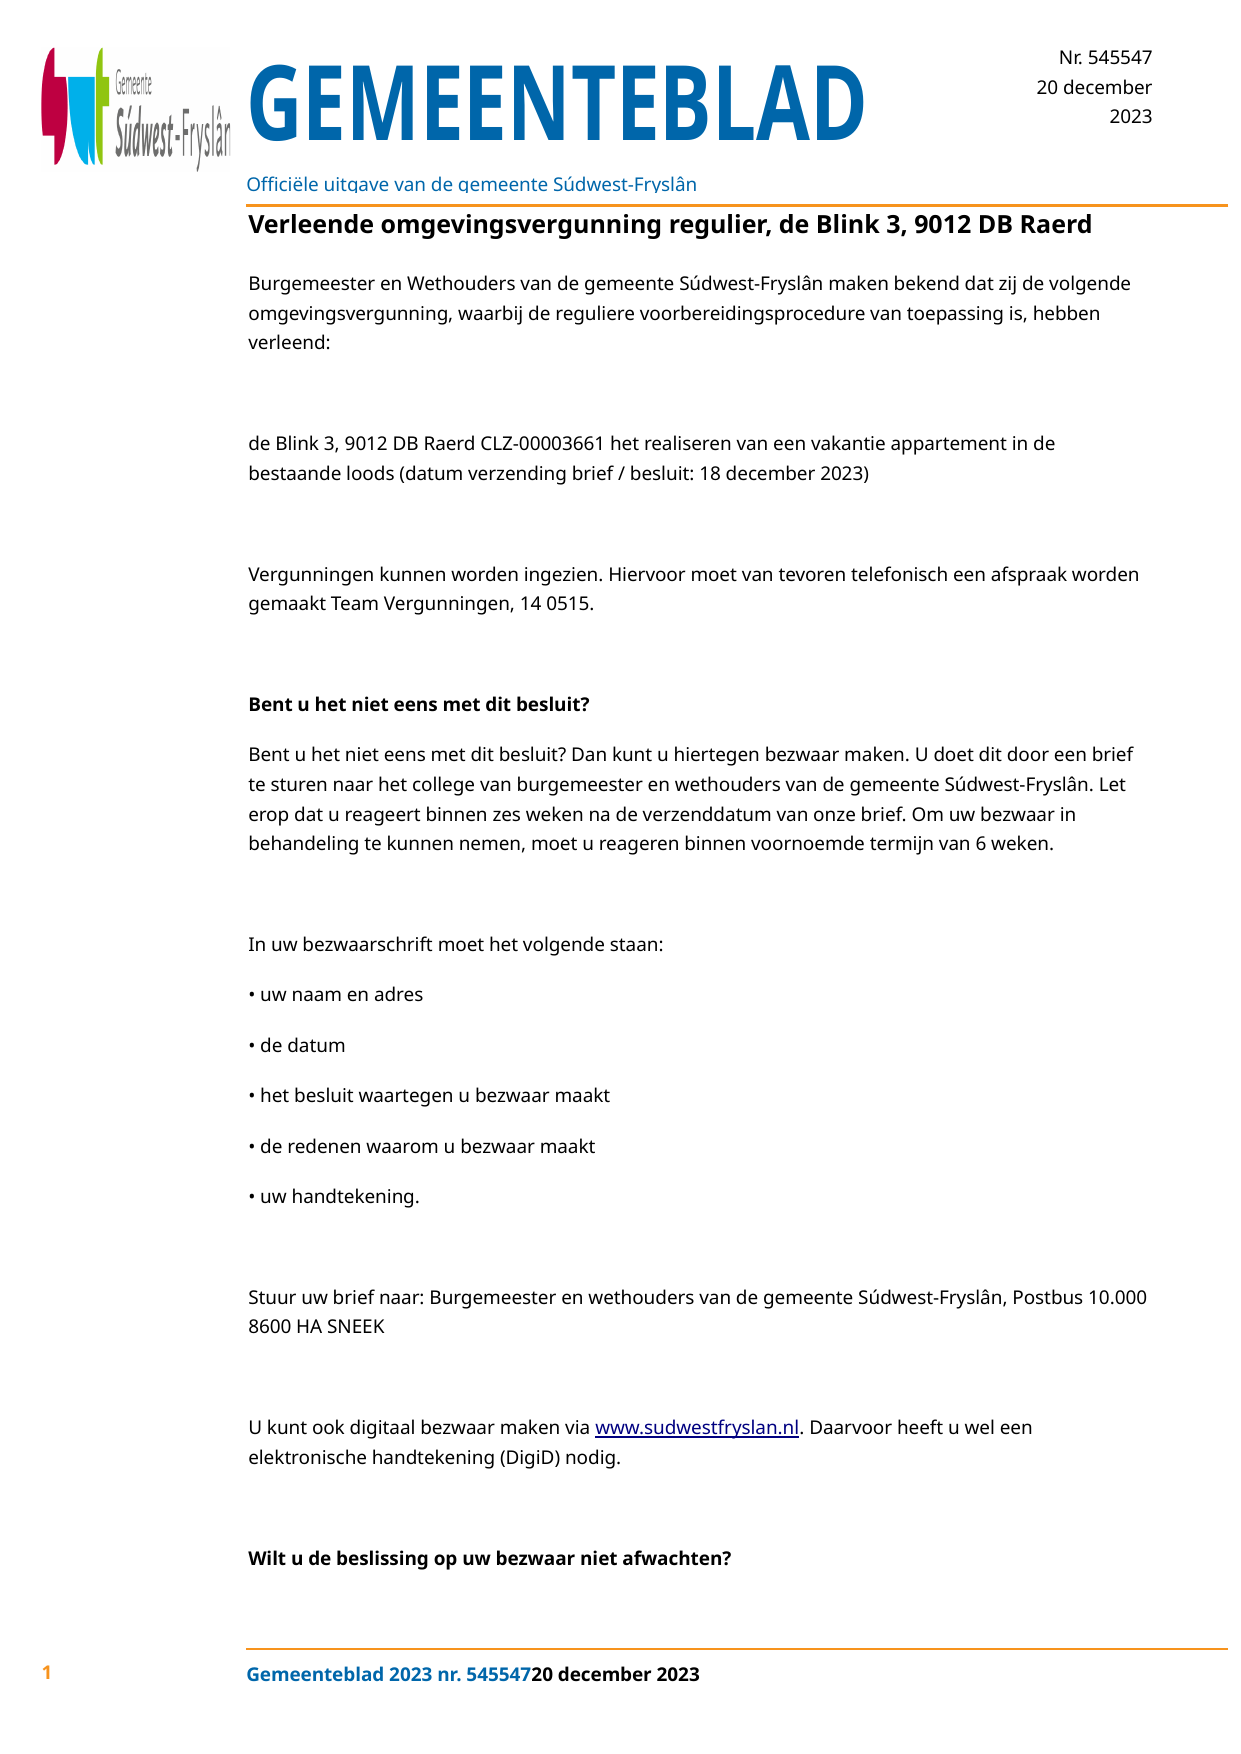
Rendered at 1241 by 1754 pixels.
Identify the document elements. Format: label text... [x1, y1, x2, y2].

text In uw bezwaarschrift moet het volgende staan: [248, 931, 1152, 957]
text Bent u het niet eens met dit besluit? [248, 691, 1152, 717]
text • uw handtekening. [248, 1183, 1152, 1209]
text • de redenen waarom u bezwaar maakt [248, 1133, 1152, 1158]
text Wilt u de beslissing op uw bezwaar niet afwachten? [248, 1545, 1152, 1571]
text Verleende omgevingsvergunning regulier, de Blink 3, 9012 DB Raerd [248, 207, 1152, 241]
text de Blink 3, 9012 DB Raerd CLZ-00003661 het realiseren van een vakantie appartement in de bestaande loods (datum verzending brief / besluit: 18 december 2023) [248, 430, 1152, 486]
text U kunt ook digitaal bezwaar maken via www.sudwestfryslan.nl. Daarvoor heeft u wel een elektronische handtekening (DigiD) nodig. [248, 1414, 1152, 1470]
text • uw naam en adres [248, 982, 1152, 1007]
text Bent u het niet eens met dit besluit? Dan kunt u hiertegen bezwaar maken. U doet dit door een brief te sturen naar het college van burgemeester en wethouders van de gemeente Súdwest-Fryslân. Let erop dat u reageert binnen zes weken na de verzenddatum van onze brief. Om uw bezwaar in behandeling te kunnen nemen, moet u reageren binnen voornoemde termijn van 6 weken. [248, 742, 1152, 856]
text Stuur uw brief naar: Burgemeester en wethouders van de gemeente Súdwest-Fryslân, Postbus 10.000 8600 HA SNEEK [248, 1284, 1152, 1339]
text • de datum [248, 1032, 1152, 1058]
picture [41, 47, 231, 172]
text • het besluit waartegen u bezwaar maakt [248, 1082, 1152, 1108]
text Burgemeester en Wethouders van de gemeente Súdwest-Fryslân maken bekend dat zij de volgende omgevingsvergunning, waarbij de reguliere voorbereidingsprocedure van toepassing is, hebben verleend: [248, 270, 1152, 355]
text Vergunningen kunnen worden ingezien. Hiervoor moet van tevoren telefonisch een afspraak worden gemaakt Team Vergunningen, 14 0515. [248, 561, 1152, 616]
